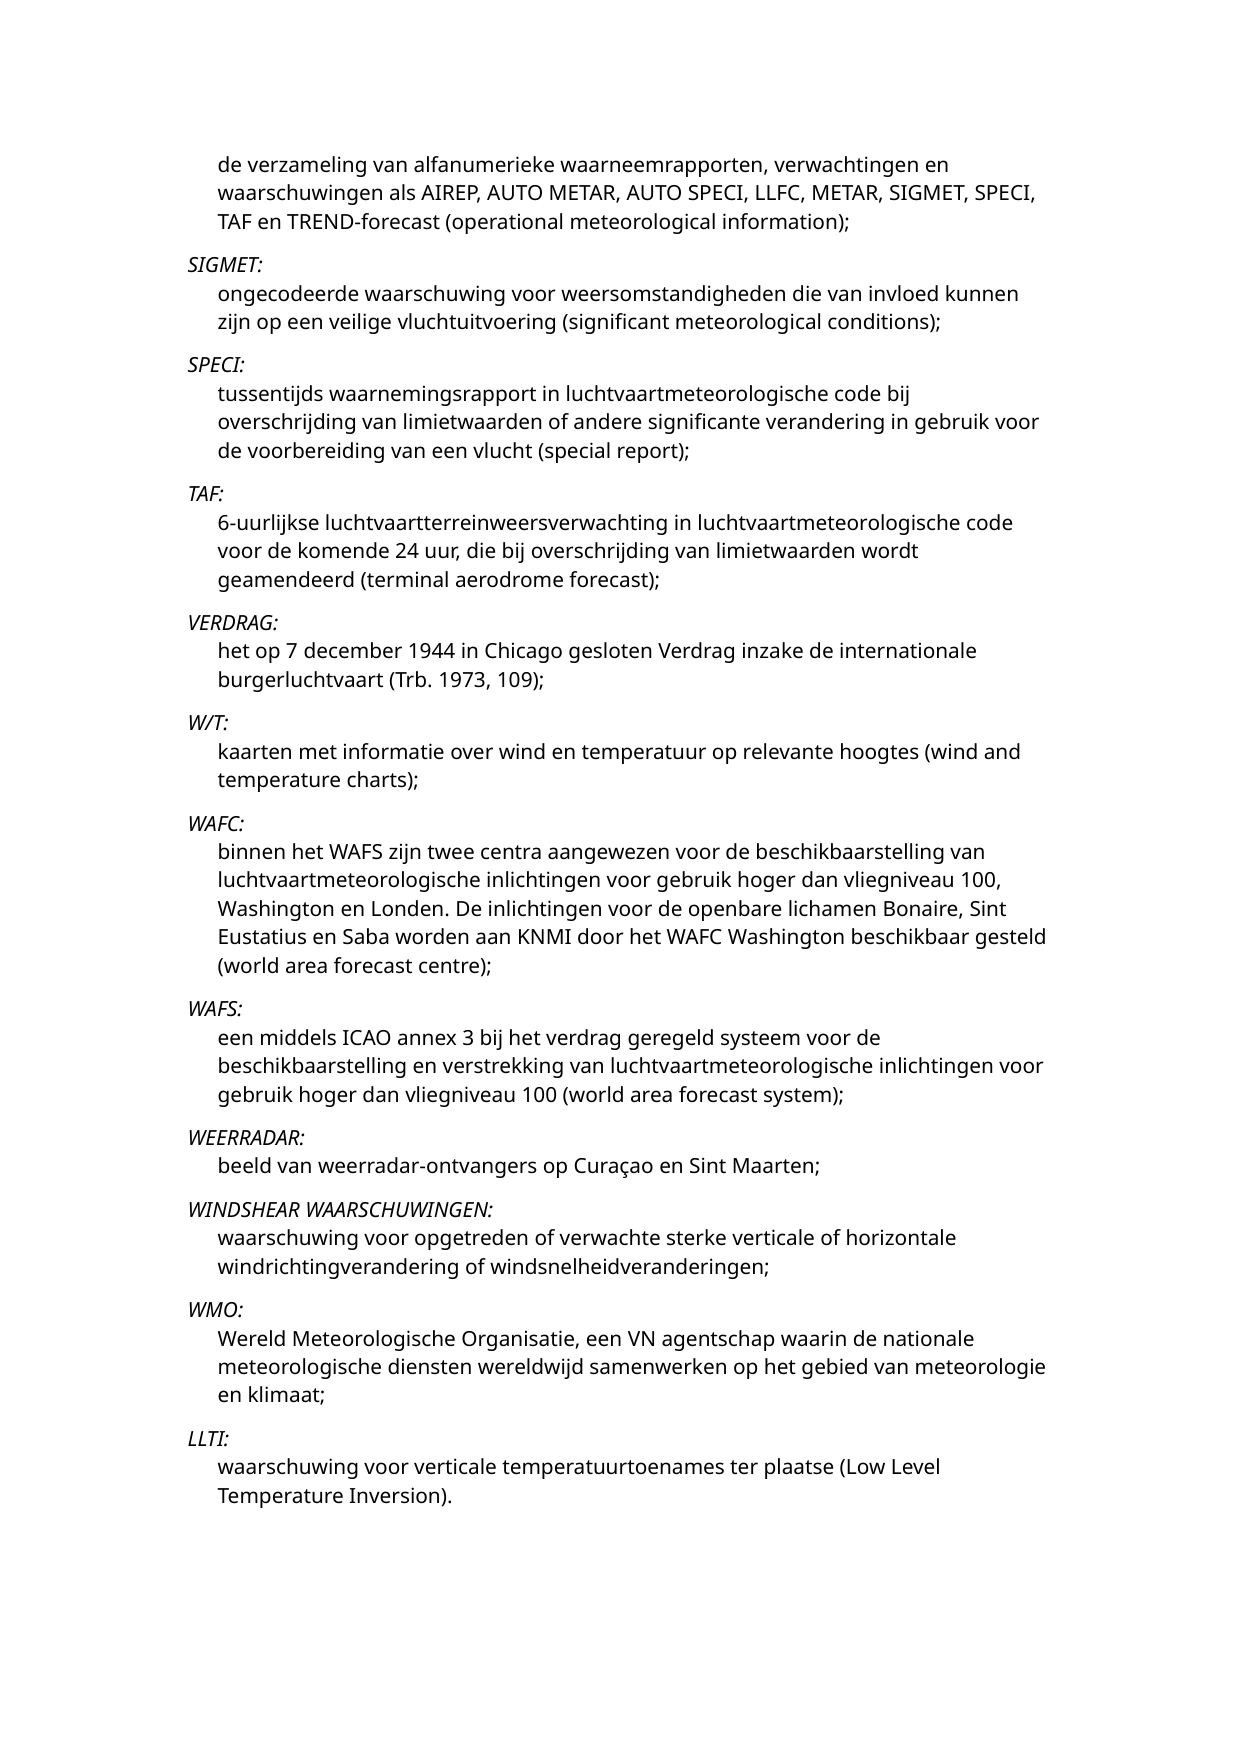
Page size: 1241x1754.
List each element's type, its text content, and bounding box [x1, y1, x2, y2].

text ongecodeerde waarschuwing voor weersomstandigheden die van invloed kunnen zijn op een veilige vluchtuitvoering (significant meteorological conditions); [217, 279, 1053, 336]
text WMO: [187, 1295, 1053, 1324]
text WINDSHEAR WAARSCHUWINGEN: [187, 1195, 1053, 1223]
text waarschuwing voor opgetreden of verwachte sterke verticale of horizontale windrichtingverandering of windsnelheidveranderingen; [217, 1223, 1053, 1280]
text Wereld Meteorologische Organisatie, een VN agentschap waarin de nationale meteorologische diensten wereldwijd samenwerken op het gebied van meteorologie en klimaat; [217, 1324, 1053, 1409]
text SIGMET: [187, 250, 1053, 279]
text tussentijds waarnemingsrapport in luchtvaartmeteorologische code bij overschrijding van limietwaarden of andere significante verandering in gebruik voor de voorbereiding van een vlucht (special report); [217, 379, 1053, 464]
text WAFS: [187, 994, 1053, 1023]
text SPECI: [187, 351, 1053, 379]
text WEERRADAR: [187, 1123, 1053, 1152]
text TAF: [187, 479, 1053, 508]
text de verzameling van alfanumerieke waarneemrapporten, verwachtingen en waarschuwingen als AIREP, AUTO METAR, AUTO SPECI, LLFC, METAR, SIGMET, SPECI, TAF en TREND-forecast (operational meteorological information); [217, 150, 1053, 235]
text kaarten met informatie over wind en temperatuur op relevante hoogtes (wind and temperature charts); [217, 737, 1053, 794]
text het op 7 december 1944 in Chicago gesloten Verdrag inzake de internationale burgerluchtvaart (Trb. 1973, 109); [217, 637, 1053, 693]
text VERDRAG: [187, 608, 1053, 637]
text WAFC: [187, 809, 1053, 837]
text LLTI: [187, 1424, 1053, 1452]
text W/T: [187, 708, 1053, 737]
text 6-uurlijkse luchtvaartterreinweersverwachting in luchtvaartmeteorologische code voor de komende 24 uur, die bij overschrijding van limietwaarden wordt geamendeerd (terminal aerodrome forecast); [217, 508, 1053, 593]
text een middels ICAO annex 3 bij het verdrag geregeld systeem voor de beschikbaarstelling en verstrekking van luchtvaartmeteorologische inlichtingen voor gebruik hoger dan vliegniveau 100 (world area forecast system); [217, 1023, 1053, 1108]
text waarschuwing voor verticale temperatuurtoenames ter plaatse (Low Level Temperature Inversion). [217, 1452, 1053, 1509]
text binnen het WAFS zijn twee centra aangewezen voor de beschikbaarstelling van luchtvaartmeteorologische inlichtingen voor gebruik hoger dan vliegniveau 100, Washington en Londen. De inlichtingen voor de openbare lichamen Bonaire, Sint Eustatius en Saba worden aan KNMI door het WAFC Washington beschikbaar gesteld (world area forecast centre); [217, 837, 1053, 979]
text beeld van weerradar-ontvangers op Curaçao en Sint Maarten; [217, 1152, 1053, 1180]
